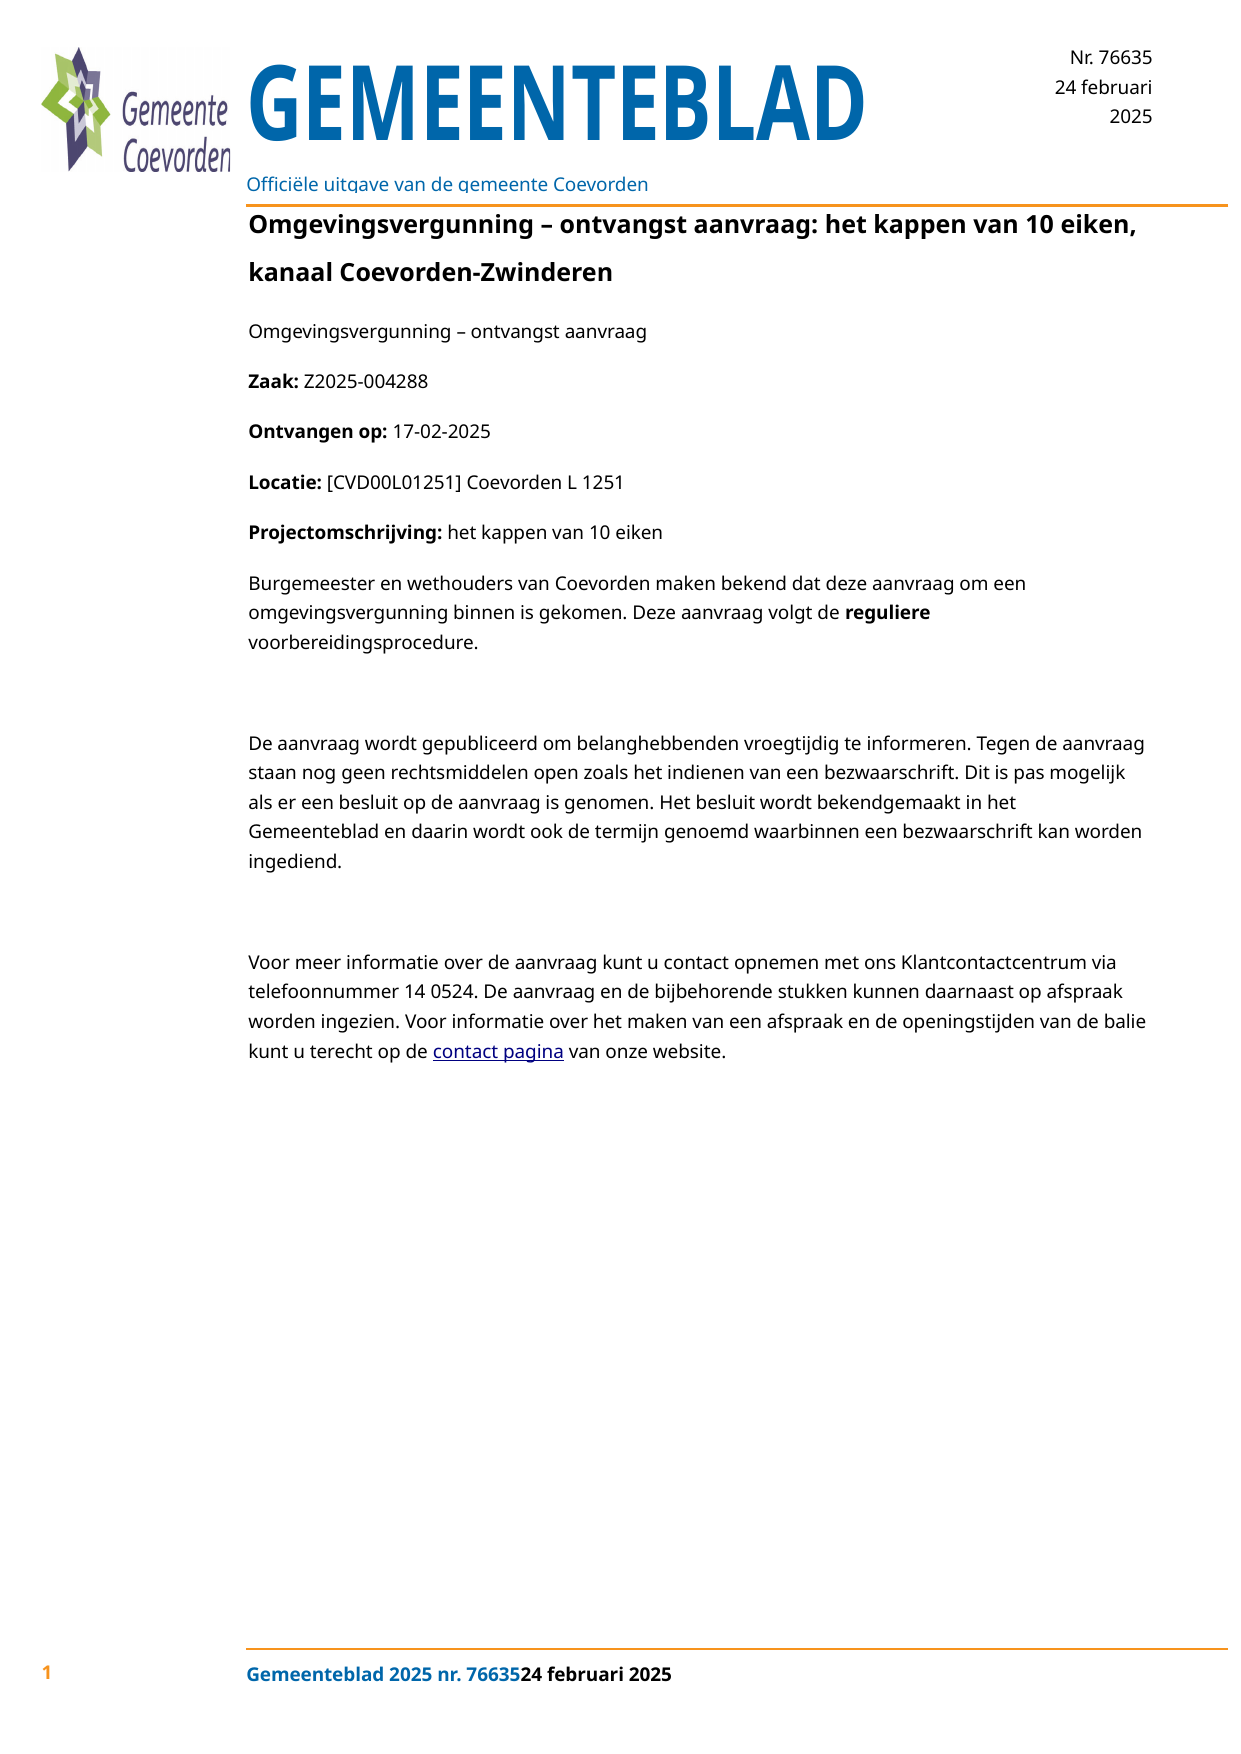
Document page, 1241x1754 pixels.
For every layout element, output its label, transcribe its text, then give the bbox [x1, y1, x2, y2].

text Ontvangen op: 17-02-2025 [248, 419, 1152, 444]
text Omgevingsvergunning – ontvangst aanvraag: het kappen van 10 eiken, kanaal Coevorden-Zwinderen [248, 207, 1152, 288]
text Omgevingsvergunning – ontvangst aanvraag [248, 318, 1152, 344]
text Projectomschrijving: het kappen van 10 eiken [248, 519, 1152, 545]
picture [41, 47, 231, 172]
text Zaak: Z2025-004288 [248, 368, 1152, 394]
text De aanvraag wordt gepubliceerd om belanghebbenden vroegtijdig te informeren. Tegen de aanvraag staan nog geen rechtsmiddelen open zoals het indienen van een bezwaarschrift. Dit is pas mogelijk als er een besluit op de aanvraag is genomen. Het besluit wordt bekendgemaakt in het Gemeenteblad en daarin wordt ook de termijn genoemd waarbinnen een bezwaarschrift kan worden ingediend. [248, 730, 1152, 874]
text Locatie: [CVD00L01251] Coevorden L 1251 [248, 469, 1152, 495]
text Voor meer informatie over de aanvraag kunt u contact opnemen met ons Klantcontactcentrum via telefoonnummer 14 0524. De aanvraag en de bijbehorende stukken kunnen daarnaast op afspraak worden ingezien. Voor informatie over het maken van een afspraak en de openingstijden van de balie kunt u terecht op de contact pagina van onze website. [248, 949, 1152, 1064]
text Burgemeester en wethouders van Coevorden maken bekend dat deze aanvraag om een omgevingsvergunning binnen is gekomen. Deze aanvraag volgt de reguliere voorbereidingsprocedure. [248, 570, 1152, 655]
